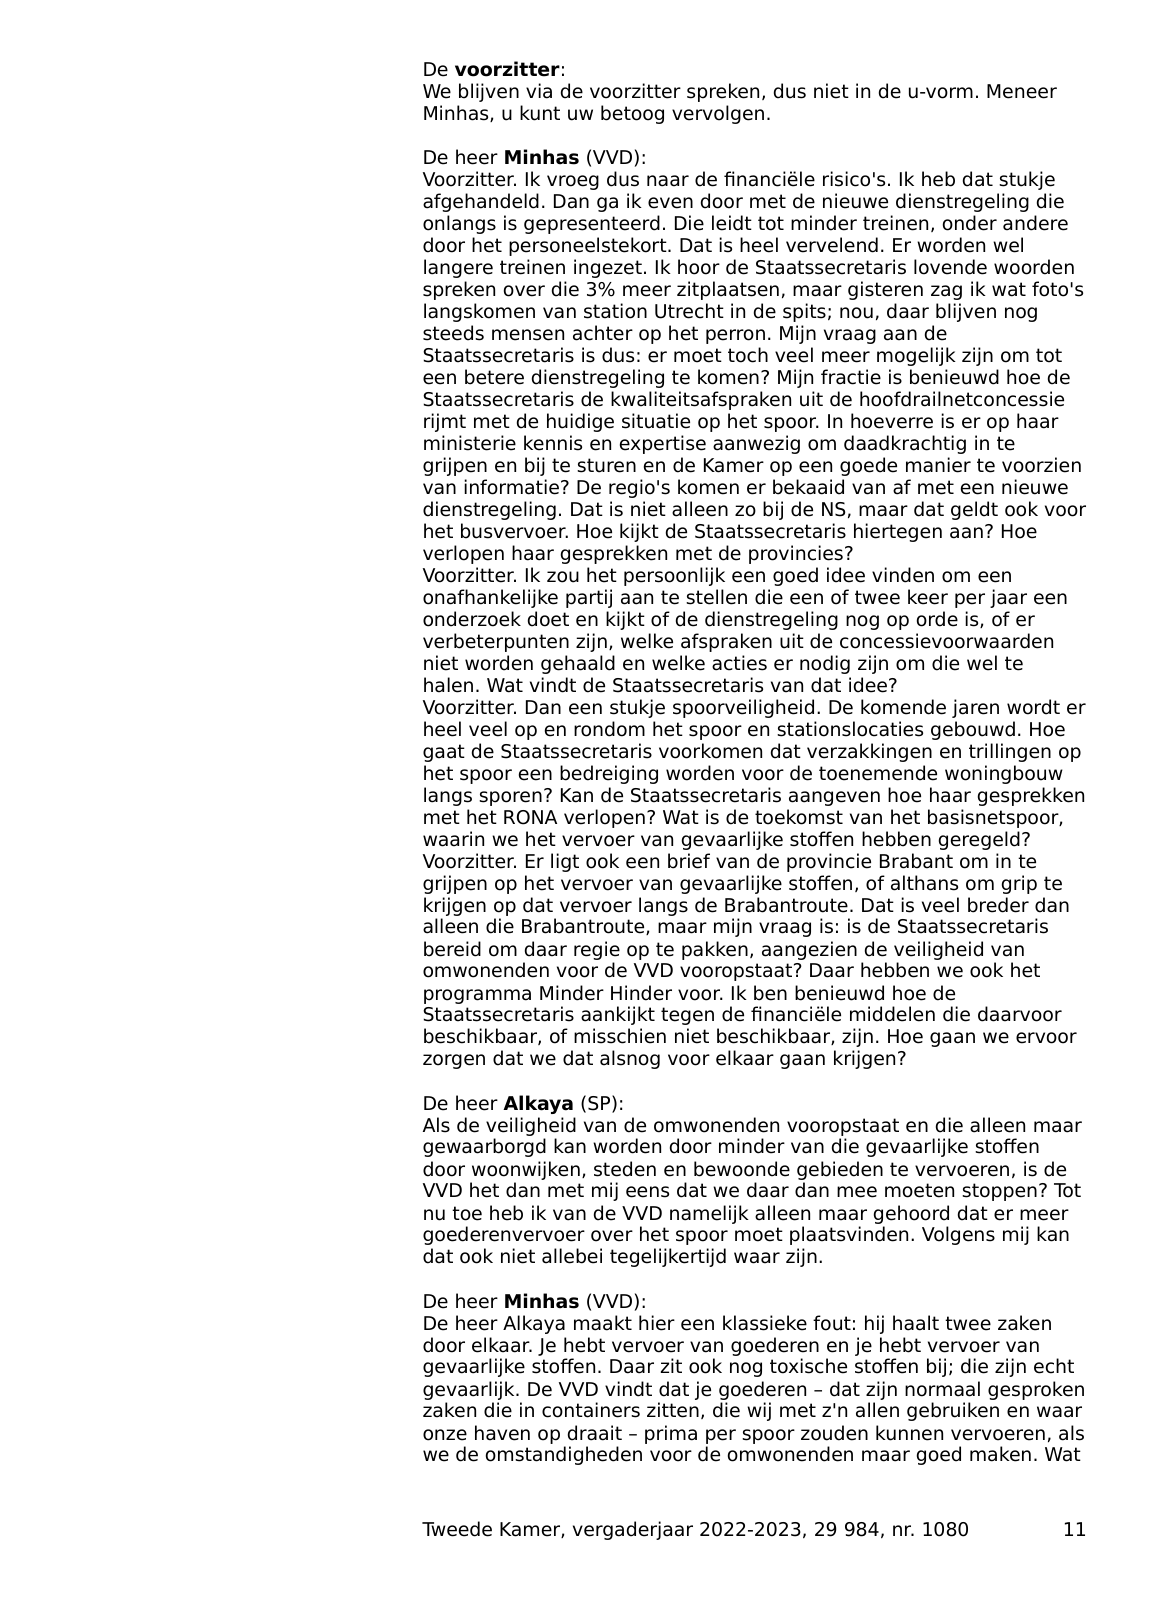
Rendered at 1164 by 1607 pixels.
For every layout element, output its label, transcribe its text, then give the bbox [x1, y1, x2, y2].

text De heer Minhas (VVD): [422, 147, 1087, 169]
text Als de veiligheid van de omwonenden vooropstaat en die alleen maar gewaarborgd kan worden door minder van die gevaarlijke stoffen door woonwijken, steden en bewoonde gebieden te vervoeren, is de VVD het dan met mij eens dat we daar dan mee moeten stoppen? Tot nu toe heb ik van de VVD namelijk alleen maar gehoord dat er meer goederenvervoer over het spoor moet plaatsvinden. Volgens mij kan dat ook niet allebei tegelijkertijd waar zijn. [422, 1114, 1087, 1268]
text We blijven via de voorzitter spreken, dus niet in de u-vorm. Meneer Minhas, u kunt uw betoog vervolgen. [422, 81, 1087, 125]
text Voorzitter. Ik zou het persoonlijk een goed idee vinden om een onafhankelijke partij aan te stellen die een of twee keer per jaar een onderzoek doet en kijkt of de dienstregeling nog op orde is, of er verbeterpunten zijn, welke afspraken uit de concessievoorwaarden niet worden gehaald en welke acties er nodig zijn om die wel te halen. Wat vindt de Staatssecretaris van dat idee? [422, 565, 1087, 697]
text De heer Alkaya (SP): [422, 1092, 1087, 1114]
text Voorzitter. Dan een stukje spoorveiligheid. De komende jaren wordt er heel veel op en rondom het spoor en stationslocaties gebouwd. Hoe gaat de Staatssecretaris voorkomen dat verzakkingen en trillingen op het spoor een bedreiging worden voor de toenemende woningbouw langs sporen? Kan de Staatssecretaris aangeven hoe haar gesprekken met het RONA verlopen? Wat is de toekomst van het basisnetspoor, waarin we het vervoer van gevaarlijke stoffen hebben geregeld? [422, 697, 1087, 851]
text De heer Alkaya maakt hier een klassieke fout: hij haalt twee zaken door elkaar. Je hebt vervoer van goederen en je hebt vervoer van gevaarlijke stoffen. Daar zit ook nog toxische stoffen bij; die zijn echt gevaarlijk. De VVD vindt dat je goederen – dat zijn normaal gesproken zaken die in containers zitten, die wij met z'n allen gebruiken en waar onze haven op draait – prima per spoor zouden kunnen vervoeren, als we de omstandigheden voor de omwonenden maar goed maken. Wat [422, 1312, 1087, 1466]
text De voorzitter: [422, 59, 1087, 81]
text De heer Minhas (VVD): [422, 1291, 1087, 1312]
text Voorzitter. Er ligt ook een brief van de provincie Brabant om in te grijpen op het vervoer van gevaarlijke stoffen, of althans om grip te krijgen op dat vervoer langs de Brabantroute. Dat is veel breder dan alleen die Brabantroute, maar mijn vraag is: is de Staatssecretaris bereid om daar regie op te pakken, aangezien de veiligheid van omwonenden voor de VVD vooropstaat? Daar hebben we ook het programma Minder Hinder voor. Ik ben benieuwd hoe de Staatssecretaris aankijkt tegen de financiële middelen die daarvoor beschikbaar, of misschien niet beschikbaar, zijn. Hoe gaan we ervoor zorgen dat we dat alsnog voor elkaar gaan krijgen? [422, 851, 1087, 1070]
text Voorzitter. Ik vroeg dus naar de financiële risico's. Ik heb dat stukje afgehandeld. Dan ga ik even door met de nieuwe dienstregeling die onlangs is gepresenteerd. Die leidt tot minder treinen, onder andere door het personeelstekort. Dat is heel vervelend. Er worden wel langere treinen ingezet. Ik hoor de Staatssecretaris lovende woorden spreken over die 3% meer zitplaatsen, maar gisteren zag ik wat foto's langskomen van station Utrecht in de spits; nou, daar blijven nog steeds mensen achter op het perron. Mijn vraag aan de Staatssecretaris is dus: er moet toch veel meer mogelijk zijn om tot een betere dienstregeling te komen? Mijn fractie is benieuwd hoe de Staatssecretaris de kwaliteitsafspraken uit de hoofdrailnetconcessie rijmt met de huidige situatie op het spoor. In hoeverre is er op haar ministerie kennis en expertise aanwezig om daadkrachtig in te grijpen en bij te sturen en de Kamer op een goede manier te voorzien van informatie? De regio's komen er bekaaid van af met een nieuwe dienstregeling. Dat is niet alleen zo bij de NS, maar dat geldt ook voor het busvervoer. Hoe kijkt de Staatssecretaris hiertegen aan? Hoe verlopen haar gesprekken met de provincies? [422, 169, 1087, 565]
